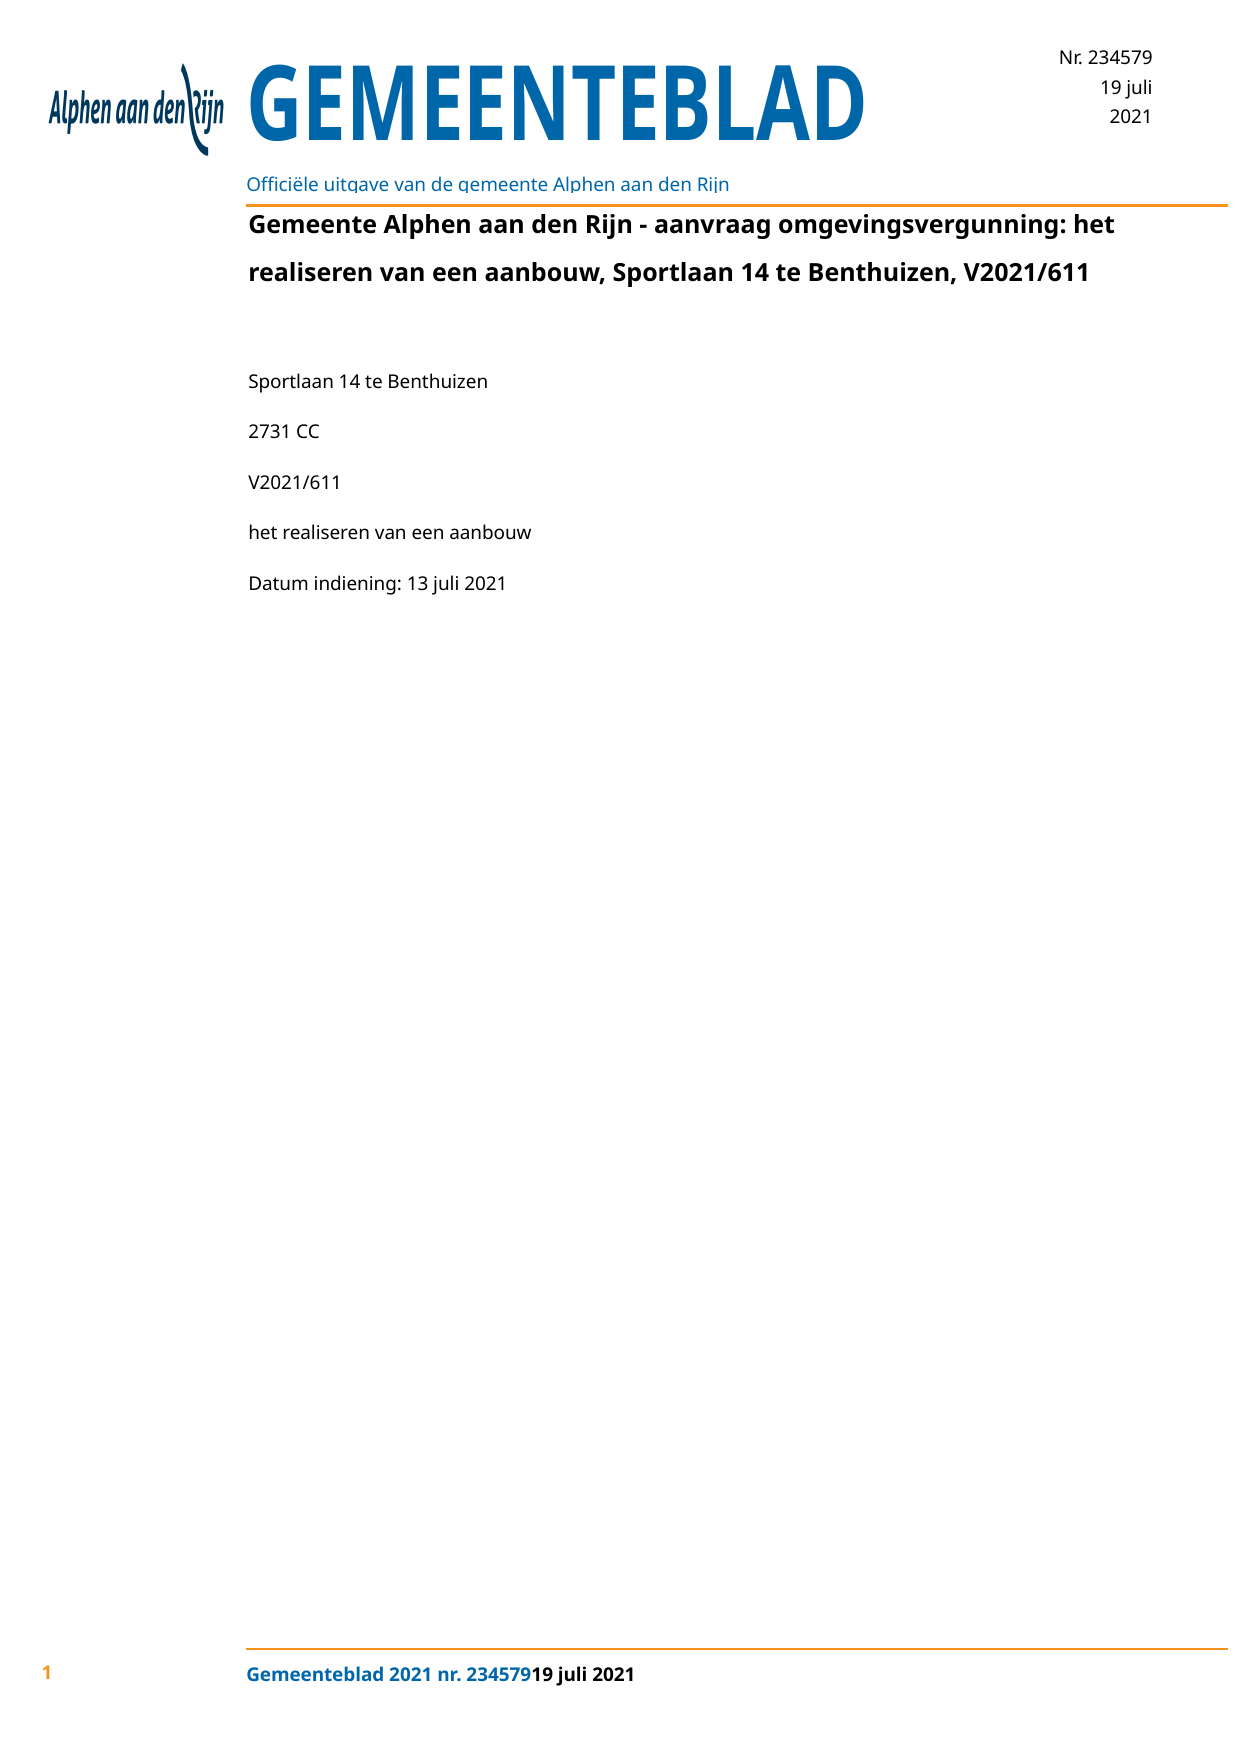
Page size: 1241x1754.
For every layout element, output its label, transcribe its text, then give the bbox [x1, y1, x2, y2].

text Gemeente Alphen aan den Rijn - aanvraag omgevingsvergunning: het realiseren van een aanbouw, Sportlaan 14 te Benthuizen, V2021/611 [248, 207, 1152, 288]
picture [41, 47, 231, 172]
text 2731 CC [248, 419, 1152, 444]
text Sportlaan 14 te Benthuizen [248, 368, 1152, 394]
text V2021/611 [248, 469, 1152, 495]
text het realiseren van een aanbouw [248, 519, 1152, 545]
text Datum indiening: 13 juli 2021 [248, 570, 1152, 596]
